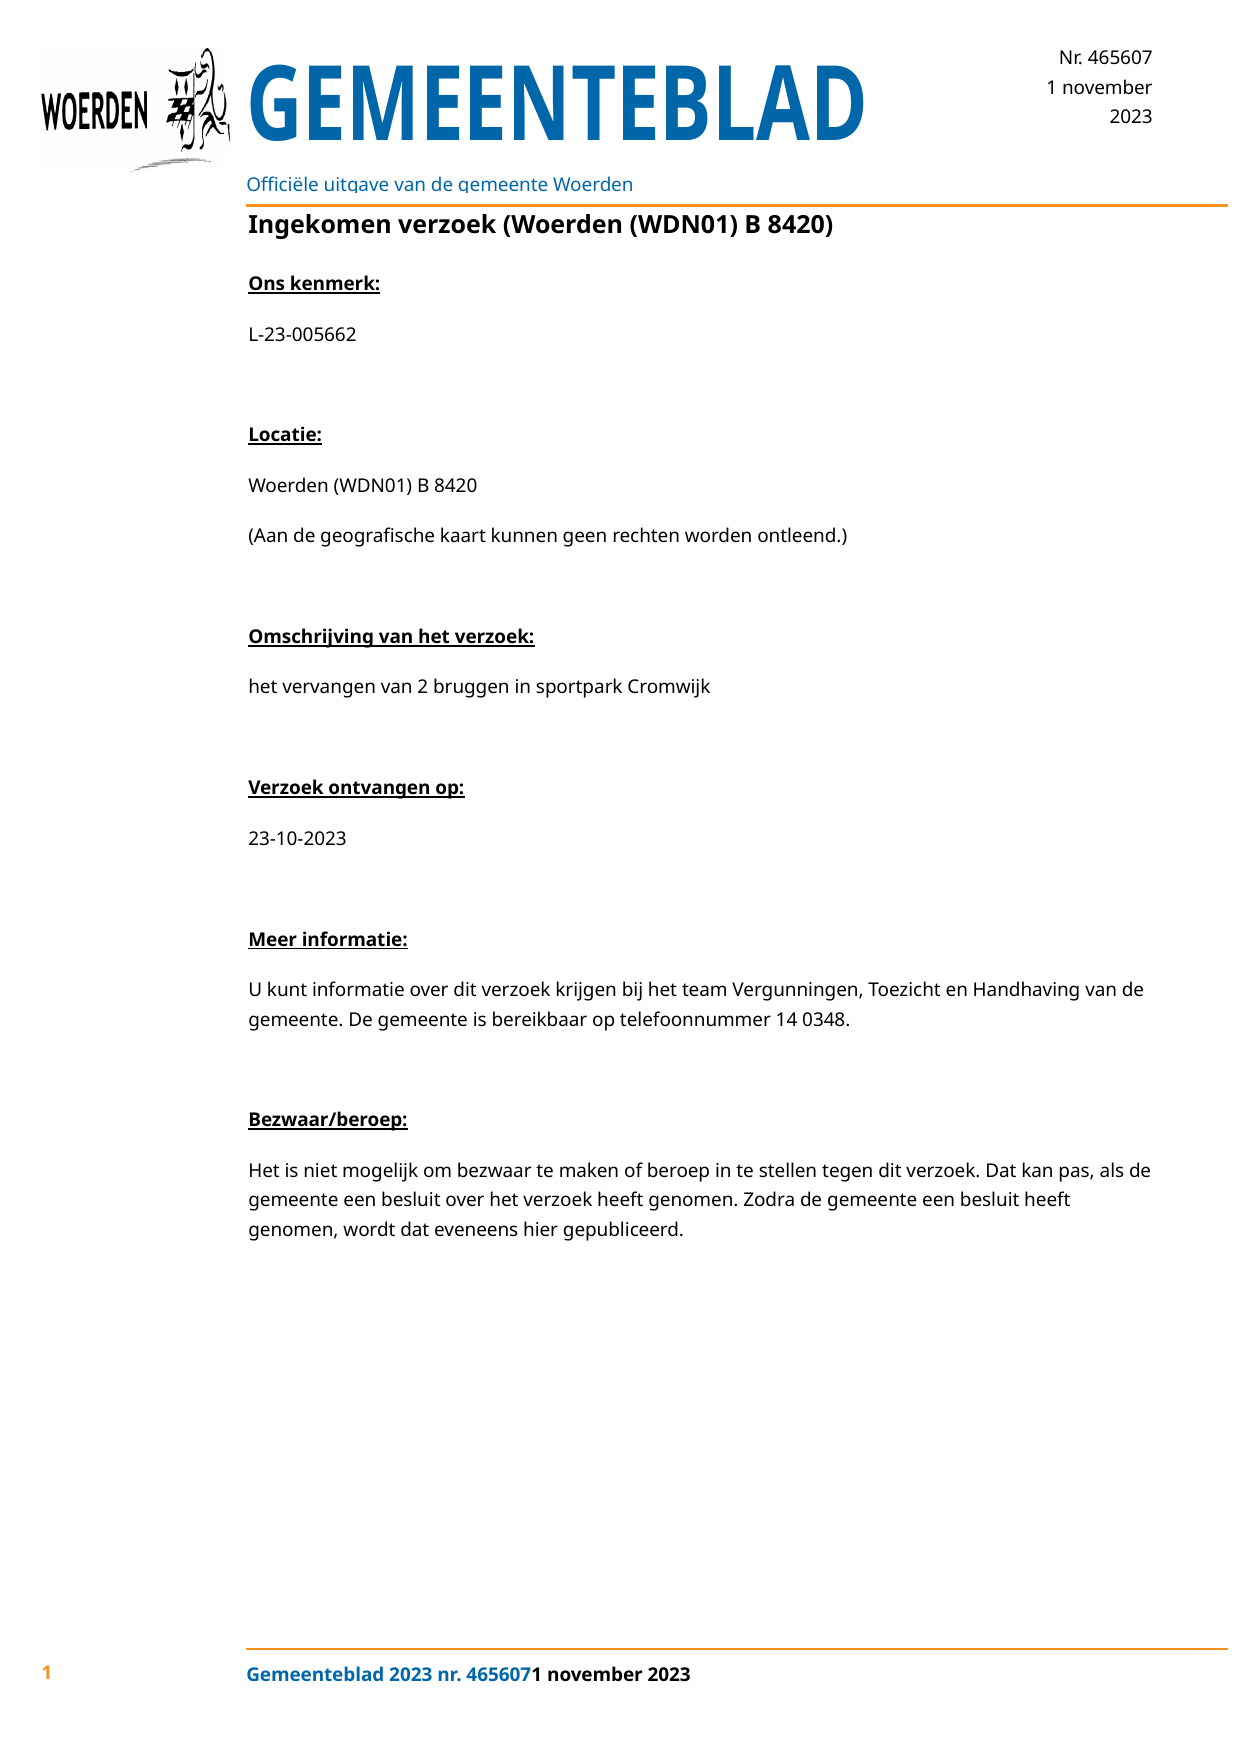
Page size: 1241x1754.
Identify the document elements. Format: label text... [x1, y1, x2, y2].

text (Aan de geografische kaart kunnen geen rechten worden ontleend.) [248, 522, 1152, 548]
text Locatie: [248, 422, 1152, 447]
text het vervangen van 2 bruggen in sportpark Cromwijk [248, 674, 1152, 699]
text Verzoek ontvangen op: [248, 774, 1152, 800]
text Omschrijving van het verzoek: [248, 623, 1152, 649]
text 23-10-2023 [248, 825, 1152, 851]
text Meer informatie: [248, 926, 1152, 951]
text Ons kenmerk: [248, 270, 1152, 296]
text L-23-005662 [248, 321, 1152, 346]
text Bezwaar/beroep: [248, 1107, 1152, 1132]
picture [41, 47, 231, 172]
text Ingekomen verzoek (Woerden (WDN01) B 8420) [248, 207, 1152, 241]
text Het is niet mogelijk om bezwaar te maken of beroep in te stellen tegen dit verzoek. Dat kan pas, als de gemeente een besluit over het verzoek heeft genomen. Zodra de gemeente een besluit heeft genomen, wordt dat eveneens hier gepubliceerd. [248, 1157, 1152, 1242]
text U kunt informatie over dit verzoek krijgen bij het team Vergunningen, Toezicht en Handhaving van de gemeente. De gemeente is bereikbaar op telefoonnummer 14 0348. [248, 976, 1152, 1031]
text Woerden (WDN01) B 8420 [248, 472, 1152, 498]
